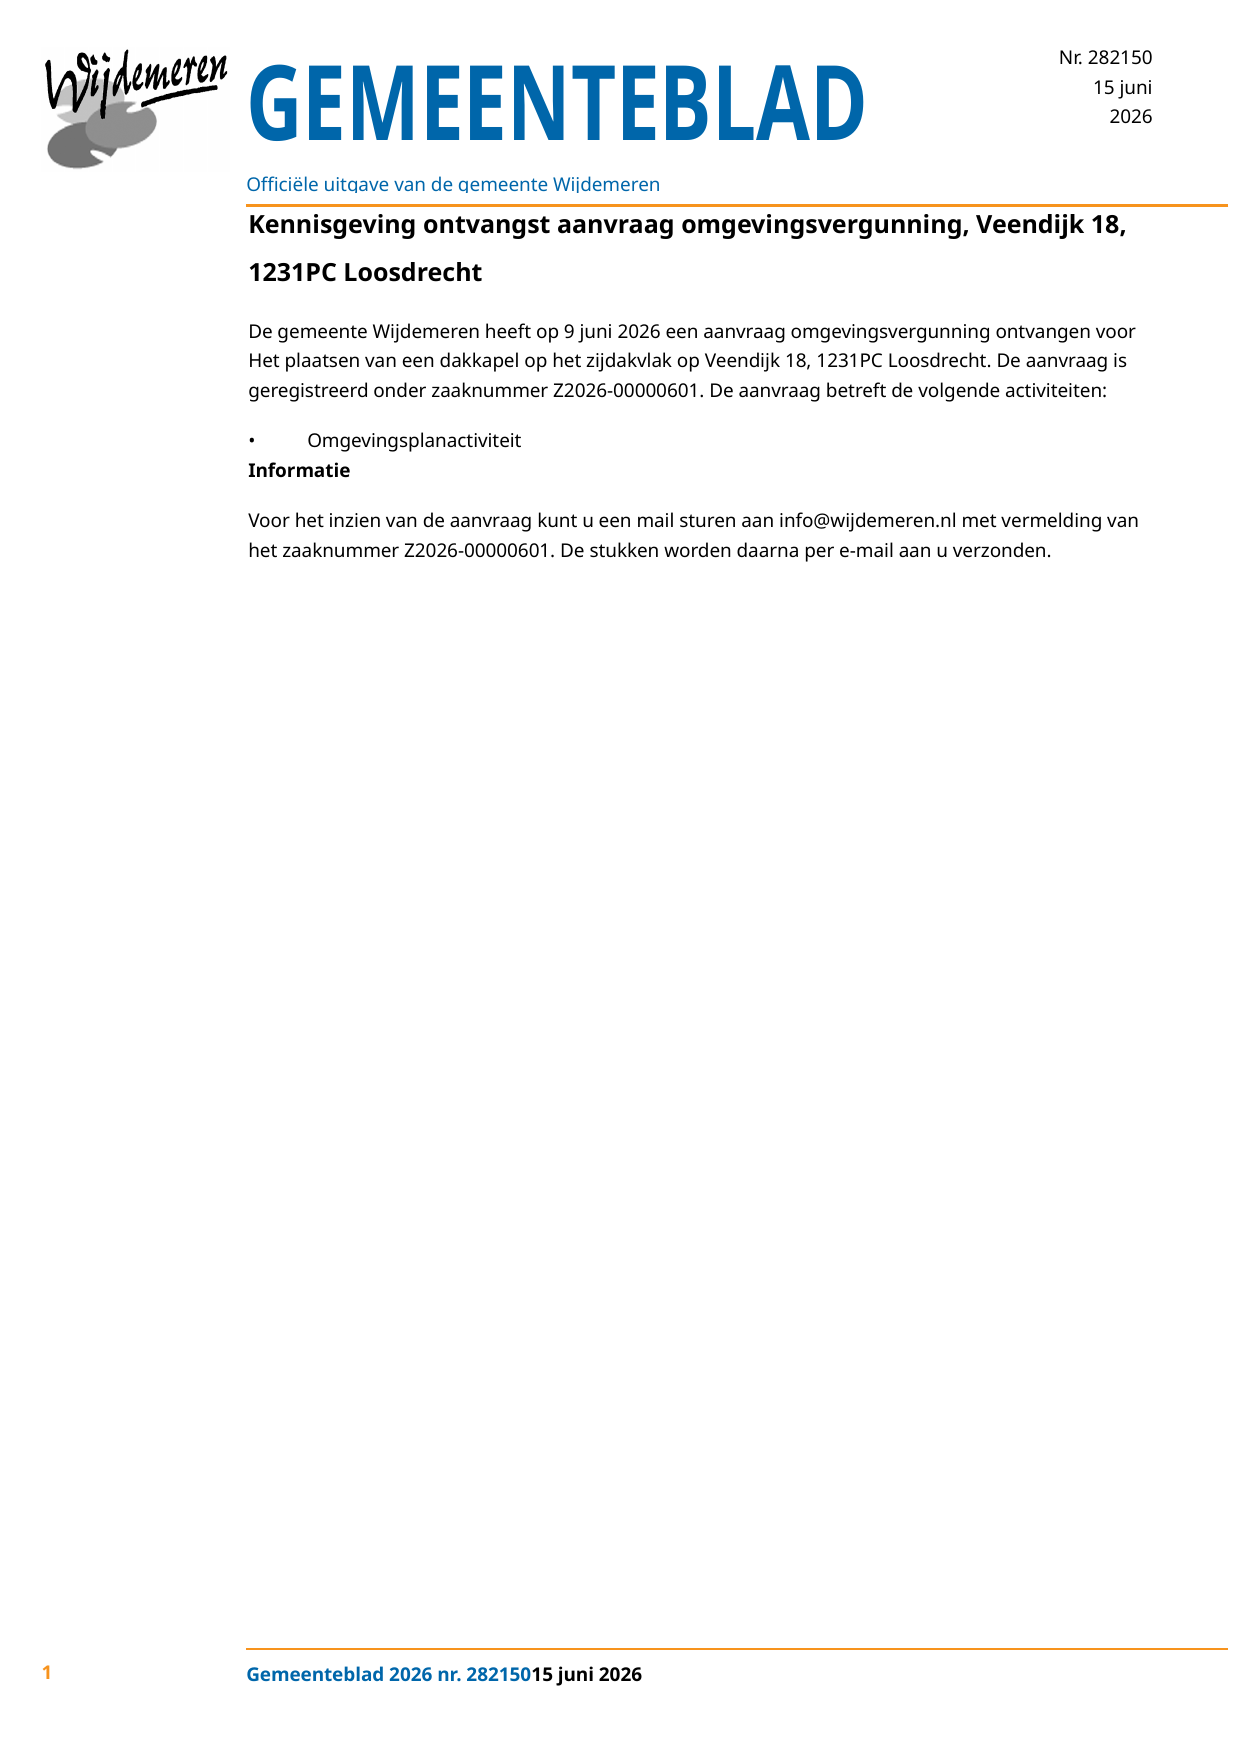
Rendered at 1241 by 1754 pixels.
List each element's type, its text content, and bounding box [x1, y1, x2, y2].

picture [41, 47, 231, 172]
list Omgevingsplanactiviteit [248, 427, 1152, 453]
text Informatie [248, 457, 1152, 483]
text Voor het inzien van de aanvraag kunt u een mail sturen aan info@wijdemeren.nl met vermelding van het zaaknummer Z2026-00000601. De stukken worden daarna per e-mail aan u verzonden. [248, 507, 1152, 563]
text De gemeente Wijdemeren heeft op 9 juni 2026 een aanvraag omgevingsvergunning ontvangen voor Het plaatsen van een dakkapel op het zijdakvlak op Veendijk 18, 1231PC Loosdrecht. De aanvraag is geregistreerd onder zaaknummer Z2026-00000601. De aanvraag betreft de volgende activiteiten: [248, 318, 1152, 403]
text Kennisgeving ontvangst aanvraag omgevingsvergunning, Veendijk 18, 1231PC Loosdrecht [248, 207, 1152, 288]
